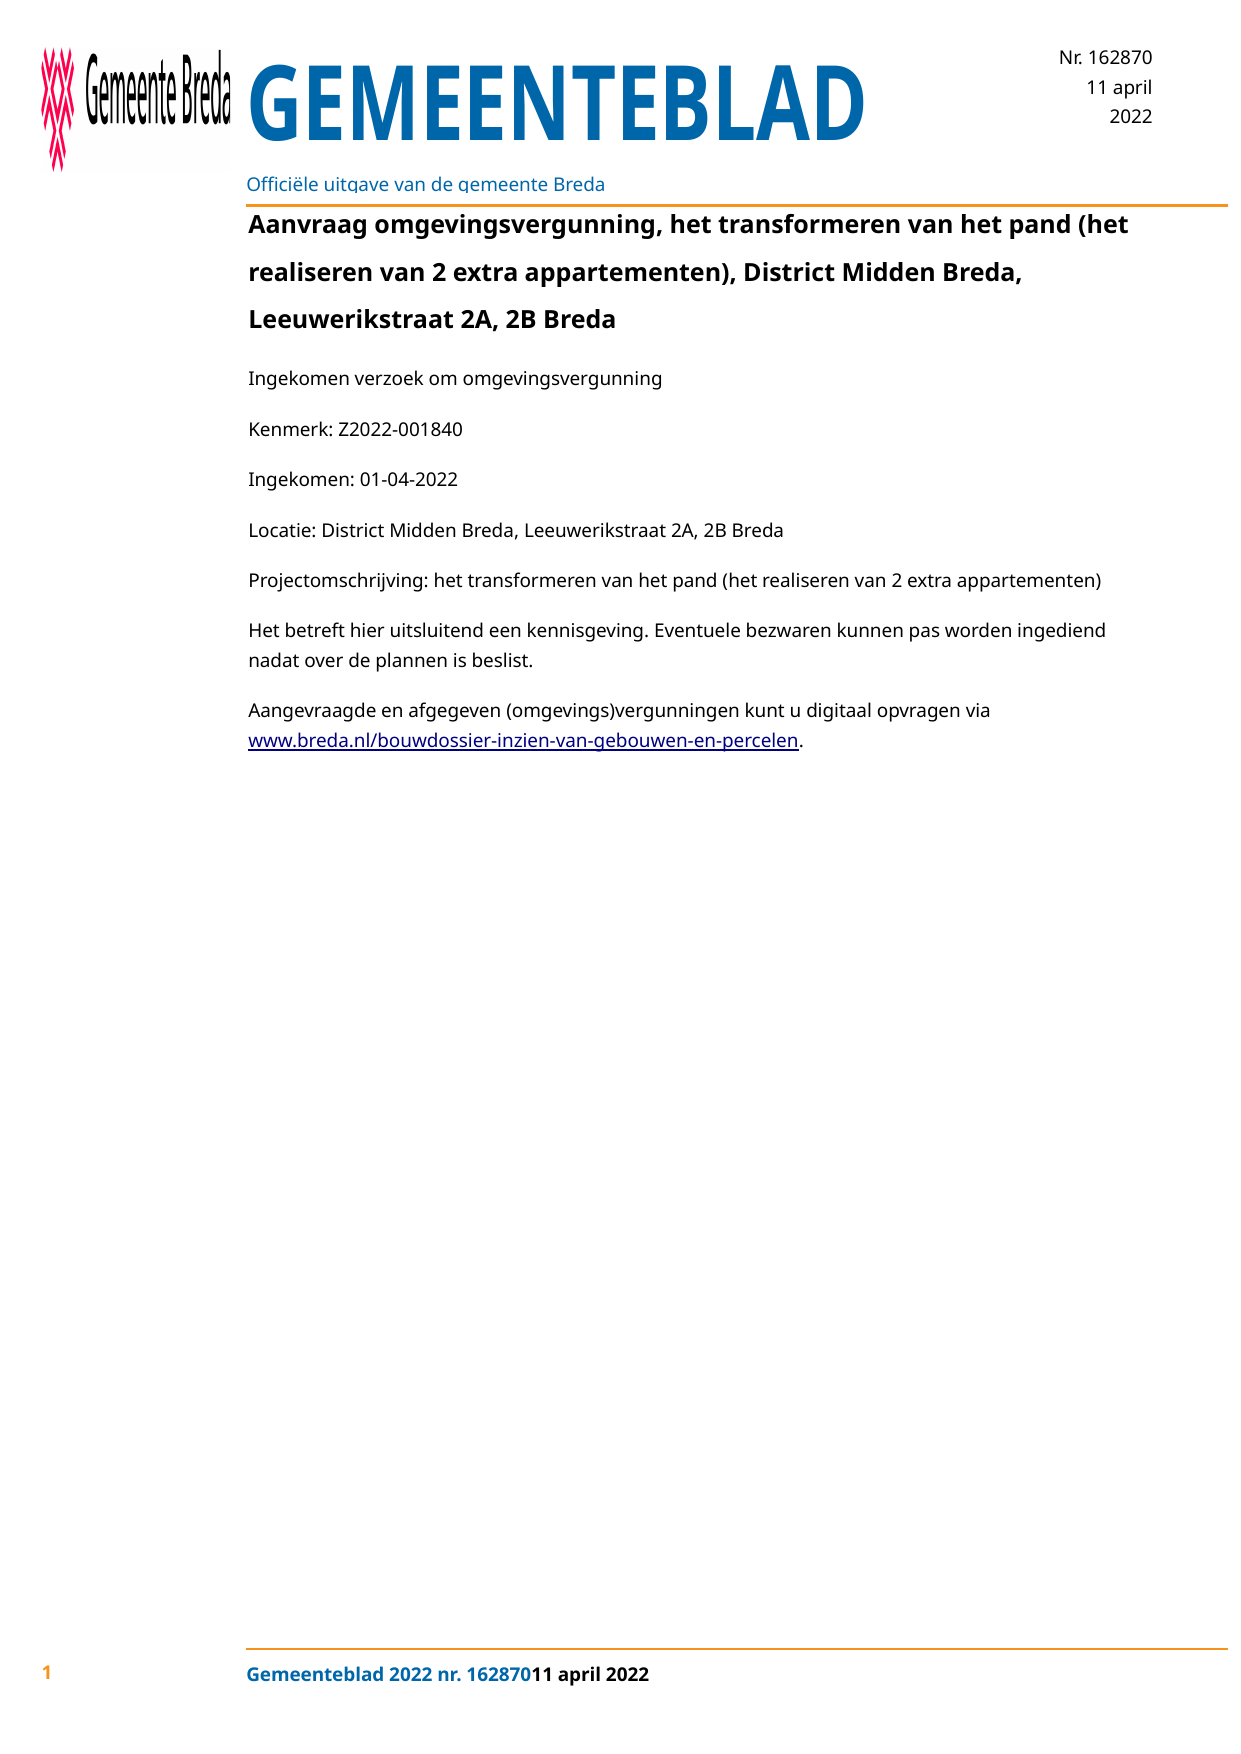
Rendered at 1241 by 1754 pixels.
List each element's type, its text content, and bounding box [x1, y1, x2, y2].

text Het betreft hier uitsluitend een kennisgeving. Eventuele bezwaren kunnen pas worden ingediend nadat over de plannen is beslist. [248, 618, 1152, 673]
text Aangevraagde en afgegeven (omgevings)vergunningen kunt u digitaal opvragen via www.breda.nl/bouwdossier-inzien-van-gebouwen-en-percelen. [248, 698, 1152, 753]
text Aanvraag omgevingsvergunning, het transformeren van het pand (het realiseren van 2 extra appartementen), District Midden Breda, Leeuwerikstraat 2A, 2B Breda [248, 207, 1152, 336]
text Ingekomen verzoek om omgevingsvergunning [248, 366, 1152, 391]
text Projectomschrijving: het transformeren van het pand (het realiseren van 2 extra appartementen) [248, 567, 1152, 593]
picture [41, 47, 231, 172]
text Ingekomen: 01-04-2022 [248, 466, 1152, 492]
text Locatie: District Midden Breda, Leeuwerikstraat 2A, 2B Breda [248, 517, 1152, 542]
text Kenmerk: Z2022-001840 [248, 416, 1152, 442]
